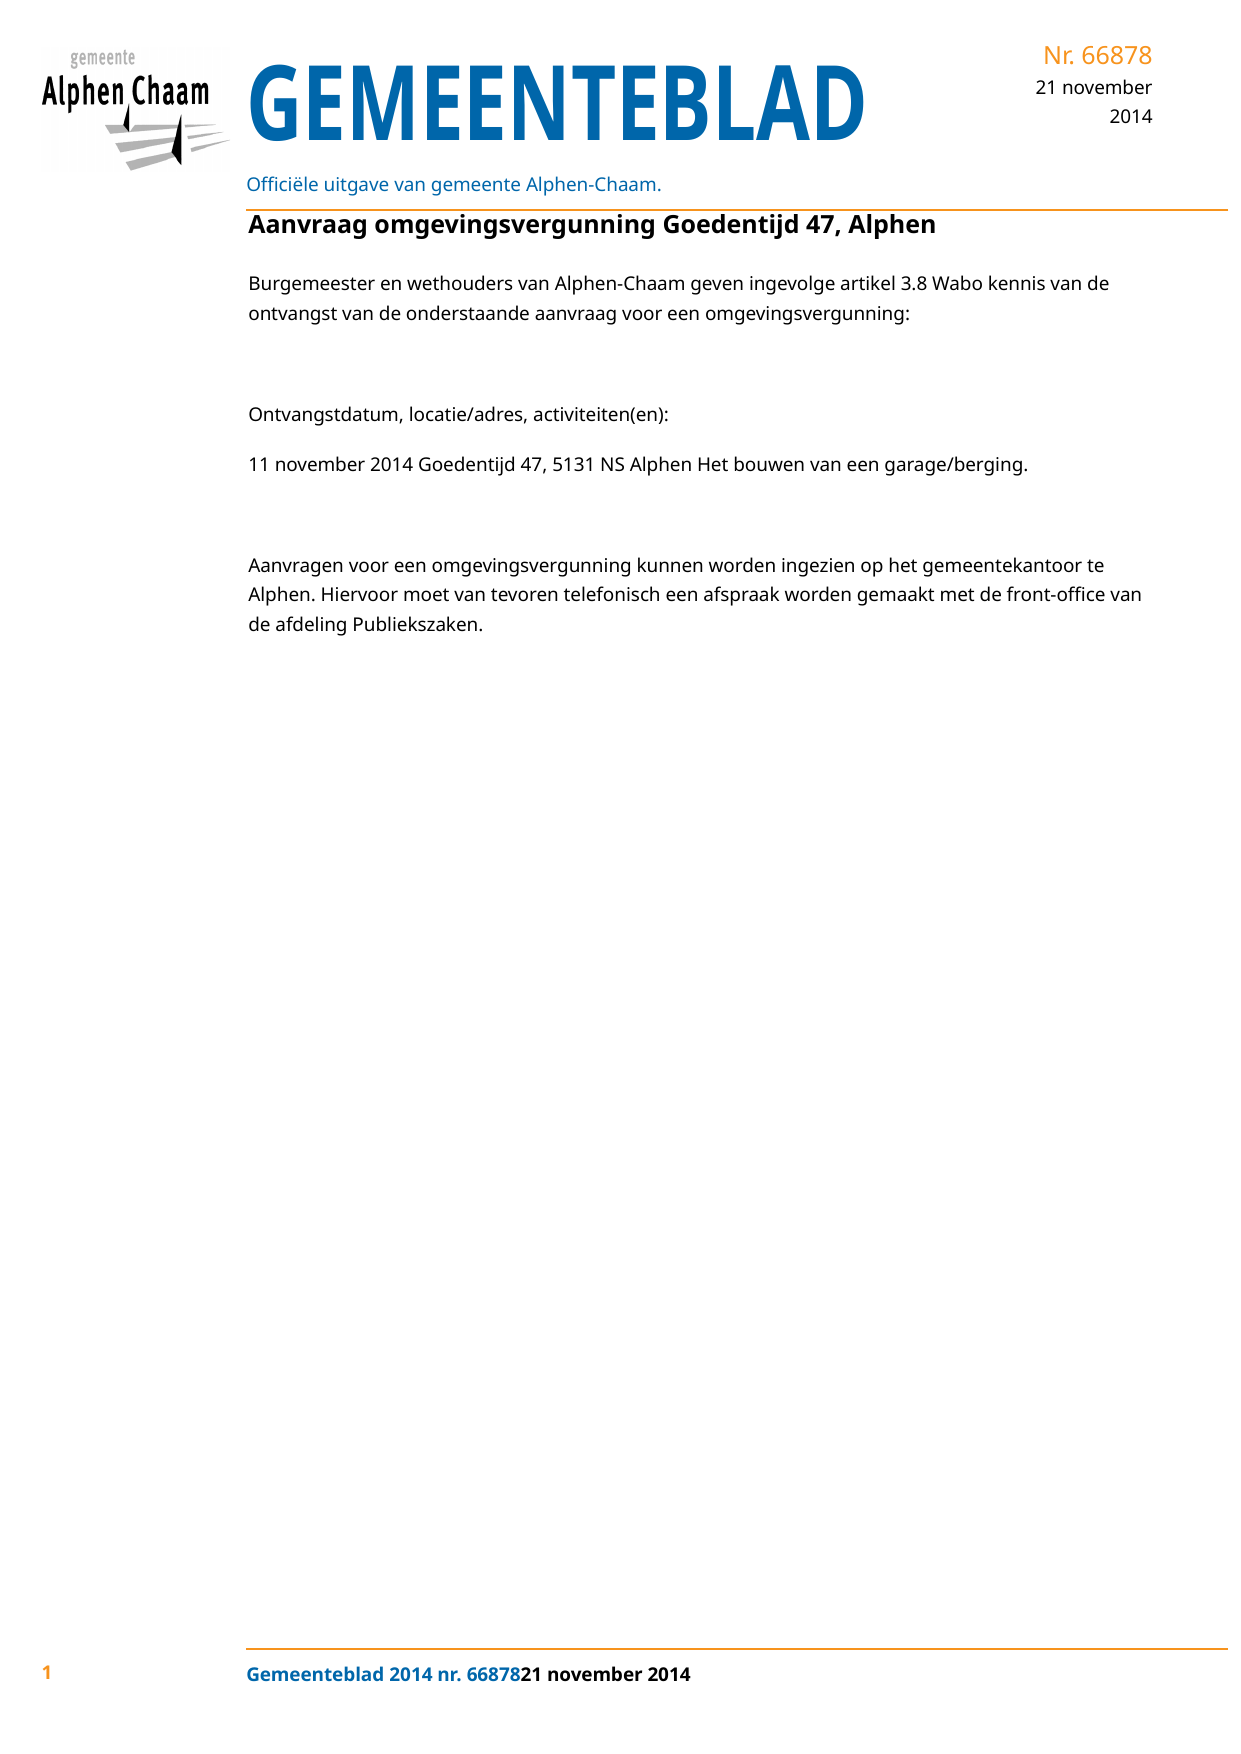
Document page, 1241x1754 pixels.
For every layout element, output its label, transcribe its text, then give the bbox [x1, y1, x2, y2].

text Aanvraag omgevingsvergunning Goedentijd 47, Alphen [248, 211, 1152, 241]
text 11 november 2014 Goedentijd 47, 5131 NS Alphen Het bouwen van een garage/berging. [248, 451, 1152, 477]
text Ontvangstdatum, locatie/adres, activiteiten(en): [248, 401, 1152, 426]
picture [41, 47, 231, 172]
text Burgemeester en wethouders van Alphen-Chaam geven ingevolge artikel 3.8 Wabo kennis van de ontvangst van de onderstaande aanvraag voor een omgevingsvergunning: [248, 270, 1152, 326]
text Aanvragen voor een omgevingsvergunning kunnen worden ingezien op het gemeentekantoor te Alphen. Hiervoor moet van tevoren telefonisch een afspraak worden gemaakt met de front-office van de afdeling Publiekszaken. [248, 552, 1152, 637]
